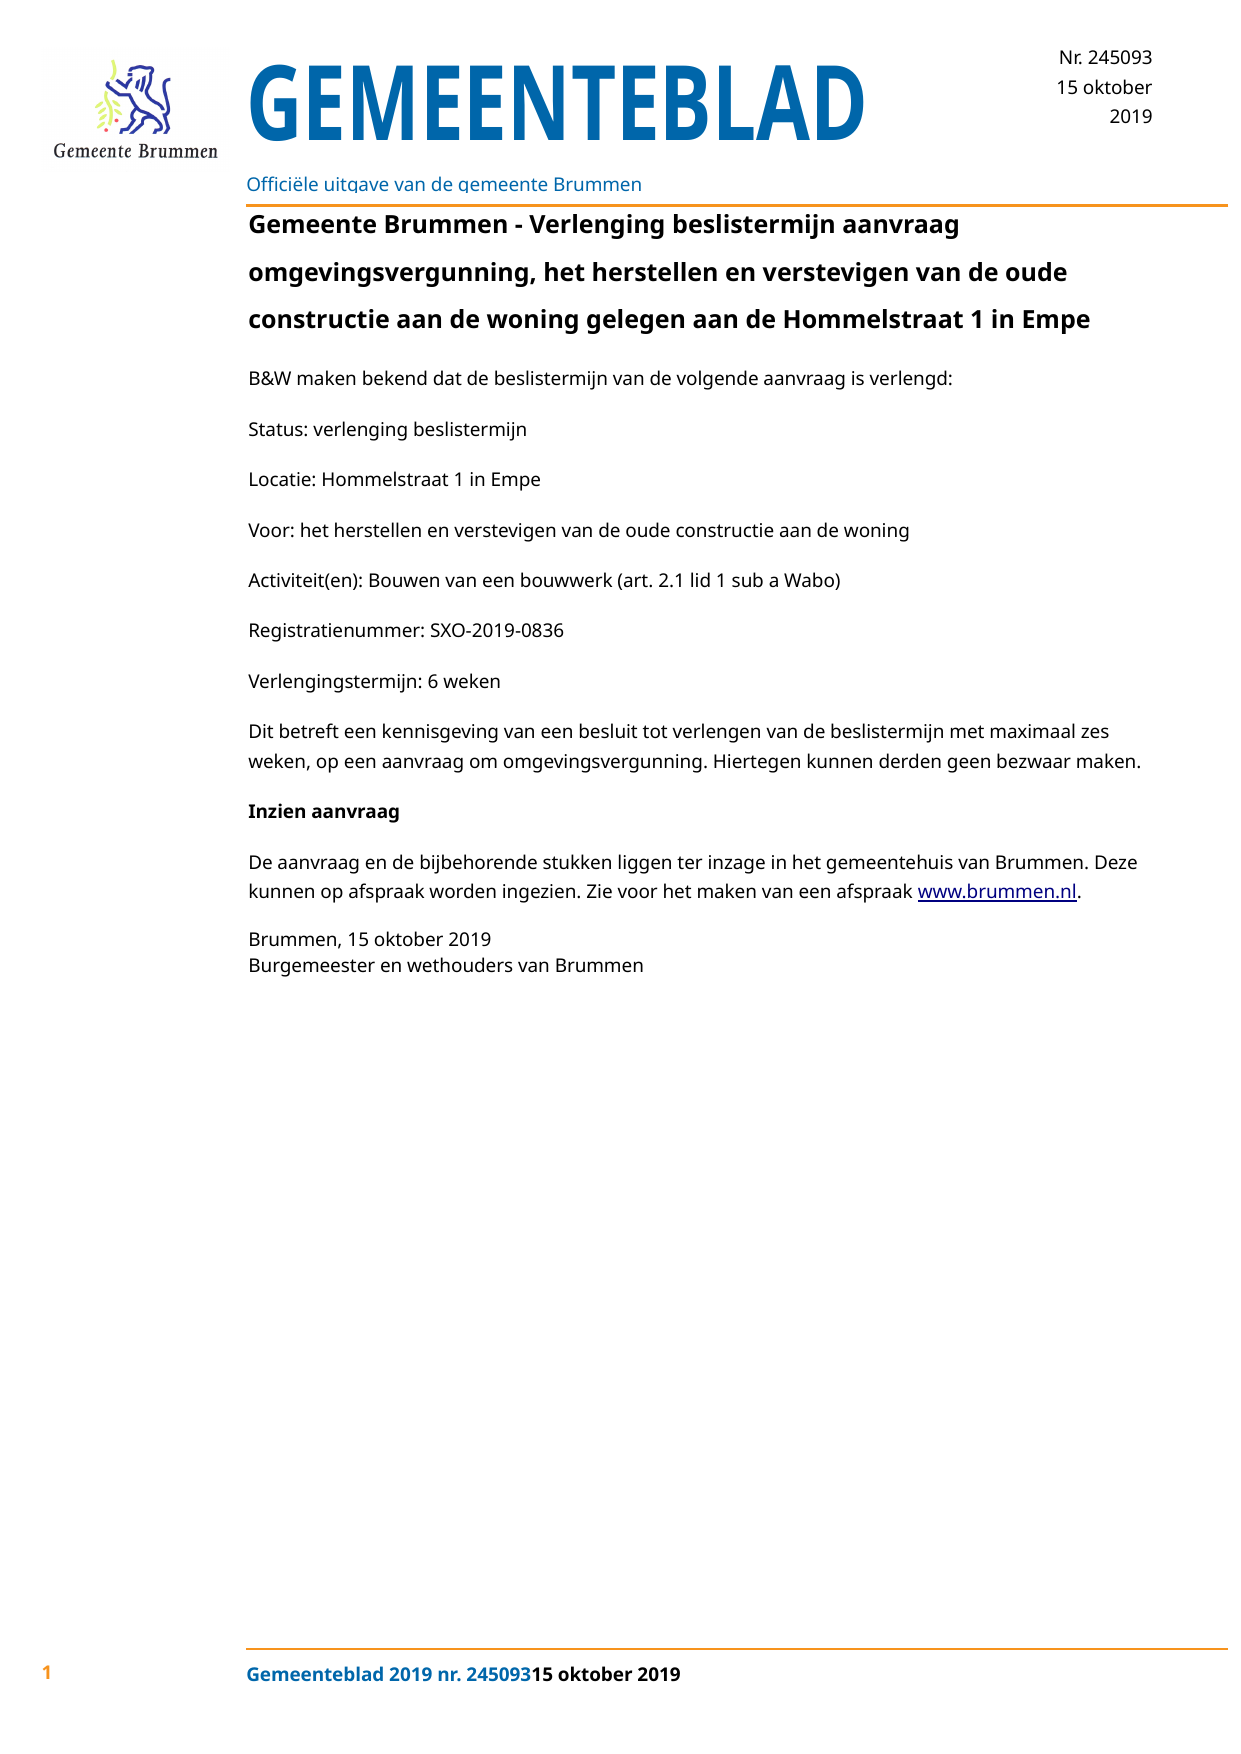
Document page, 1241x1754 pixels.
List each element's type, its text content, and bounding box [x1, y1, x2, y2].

picture [41, 47, 231, 172]
text Verlengingstermijn: 6 weken [248, 668, 1152, 694]
text Locatie: Hommelstraat 1 in Empe [248, 466, 1152, 492]
text Brummen, 15 oktober 2019 [248, 926, 1152, 952]
text Gemeente Brummen - Verlenging beslistermijn aanvraag omgevingsvergunning, het herstellen en verstevigen van de oude constructie aan de woning gelegen aan de Hommelstraat 1 in Empe [248, 207, 1152, 336]
text De aanvraag en de bijbehorende stukken liggen ter inzage in het gemeentehuis van Brummen. Deze kunnen op afspraak worden ingezien. Zie voor het maken van een afspraak www.brummen.nl. [248, 849, 1152, 904]
text Burgemeester en wethouders van Brummen [248, 952, 1152, 978]
text Activiteit(en): Bouwen van een bouwwerk (art. 2.1 lid 1 sub a Wabo) [248, 567, 1152, 593]
text Dit betreft een kennisgeving van een besluit tot verlengen van de beslistermijn met maximaal zes weken, op een aanvraag om omgevingsvergunning. Hiertegen kunnen derden geen bezwaar maken. [248, 718, 1152, 774]
text Voor: het herstellen en verstevigen van de oude constructie aan de woning [248, 517, 1152, 542]
text B&W maken bekend dat de beslistermijn van de volgende aanvraag is verlengd: [248, 366, 1152, 391]
text Registratienummer: SXO-2019-0836 [248, 618, 1152, 643]
text Inzien aanvraag [248, 798, 1152, 824]
text Status: verlenging beslistermijn [248, 416, 1152, 442]
